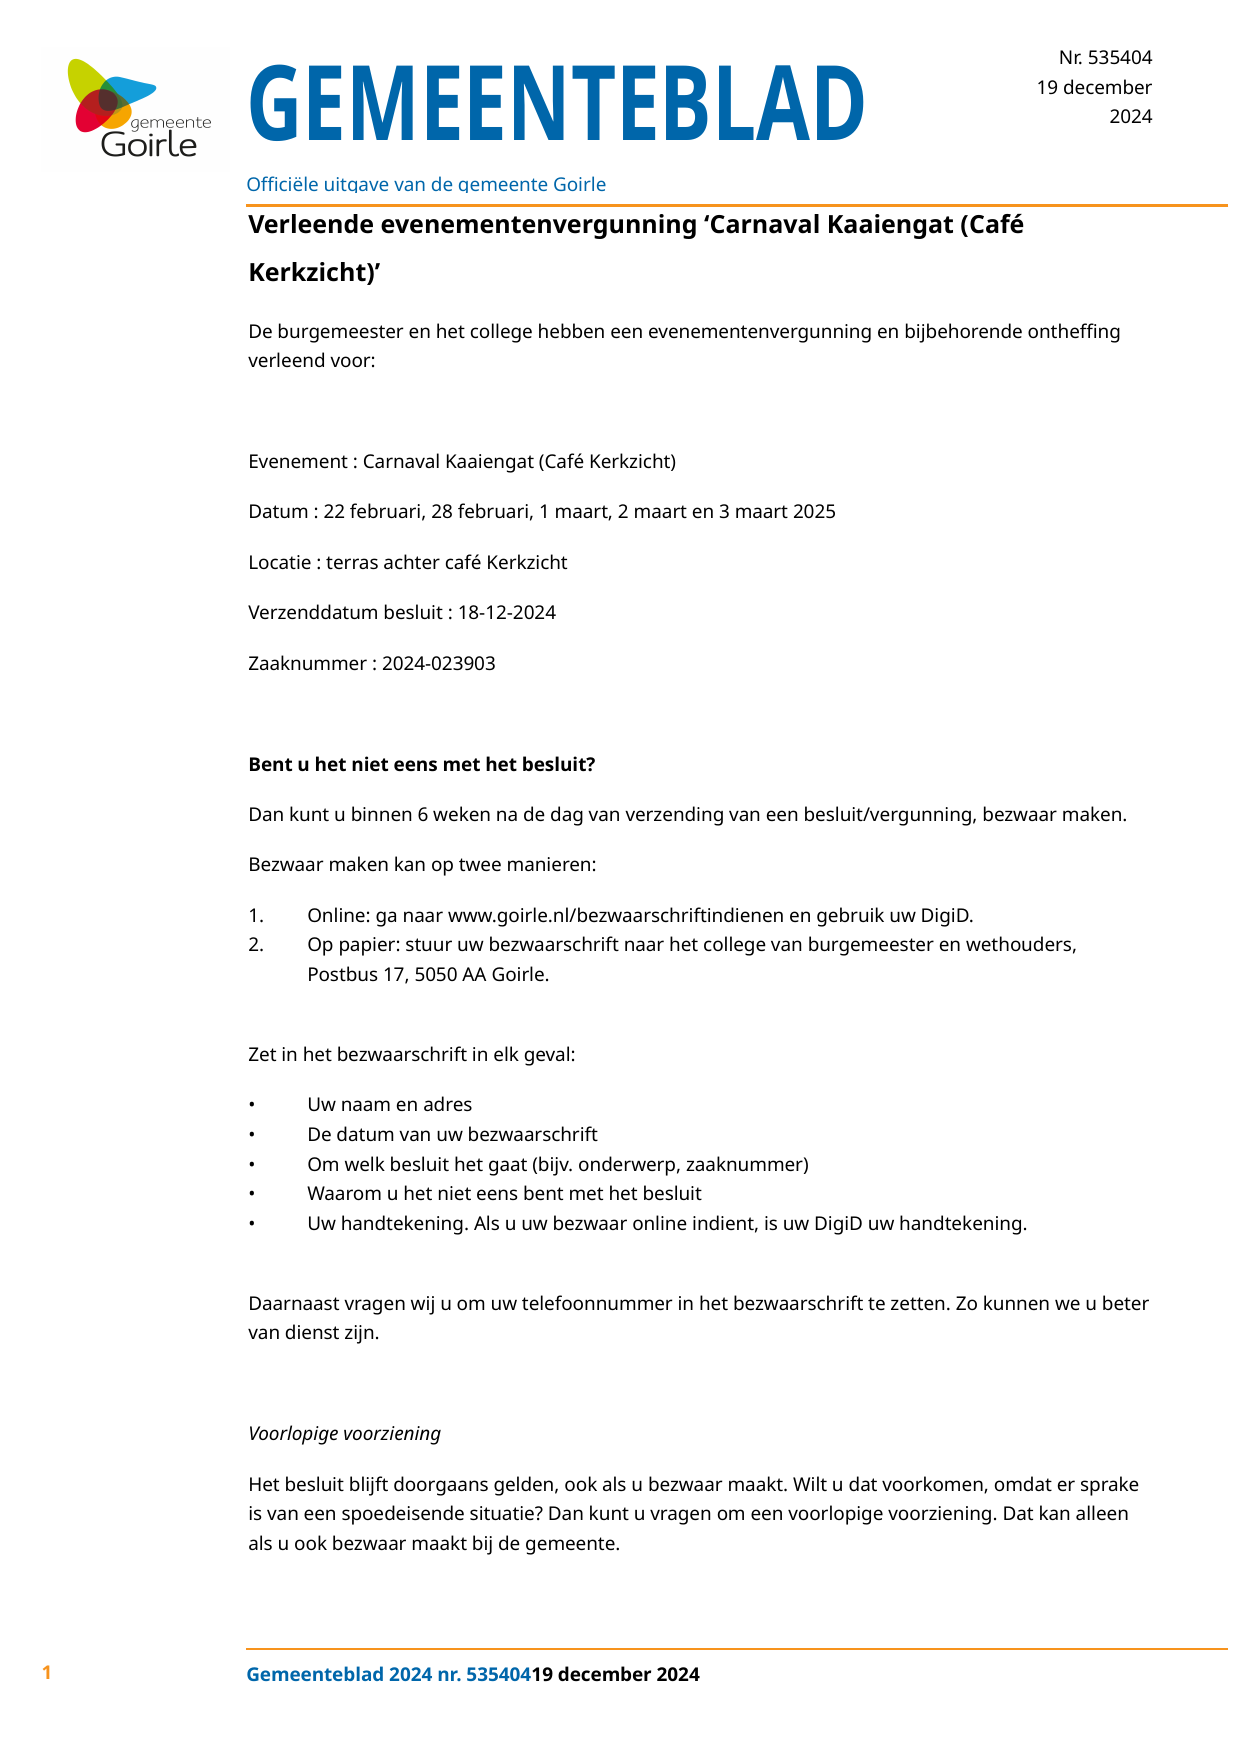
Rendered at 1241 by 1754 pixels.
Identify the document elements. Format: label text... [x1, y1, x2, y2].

text Voorlopige voorziening [248, 1420, 1152, 1446]
text Bezwaar maken kan op twee manieren: [248, 852, 1152, 877]
text Het besluit blijft doorgaans gelden, ook als u bezwaar maakt. Wilt u dat voorkomen, omdat er sprake is van een spoedeisende situatie? Dan kunt u vragen om een voorlopige voorziening. Dat kan alleen als u ook bezwaar maakt bij de gemeente. [248, 1471, 1152, 1556]
text Verzenddatum besluit : 18-12-2024 [248, 599, 1152, 625]
text Datum : 22 februari, 28 februari, 1 maart, 2 maart en 3 maart 2025 [248, 499, 1152, 524]
list Op papier: stuur uw bezwaarschrift naar het college van burgemeester en wethouders, Postbus 17, 5050 AA Goirle. [248, 932, 1152, 987]
list Online: ga naar www.goirle.nl/bezwaarschriftindienen en gebruik uw DigiD. [248, 902, 1152, 928]
text De burgemeester en het college hebben een evenementenvergunning en bijbehorende ontheffing verleend voor: [248, 318, 1152, 373]
list De datum van uw bezwaarschrift [248, 1121, 1152, 1147]
text Bent u het niet eens met het besluit? [248, 751, 1152, 777]
text Daarnaast vragen wij u om uw telefoonnummer in het bezwaarschrift te zetten. Zo kunnen we u beter van dienst zijn. [248, 1290, 1152, 1345]
text Evenement : Carnaval Kaaiengat (Café Kerkzicht) [248, 448, 1152, 474]
list Uw handtekening. Als u uw bezwaar online indient, is uw DigiD uw handtekening. [248, 1210, 1152, 1236]
list Om welk besluit het gaat (bijv. onderwerp, zaaknummer) [248, 1151, 1152, 1177]
picture [41, 47, 231, 172]
text Dan kunt u binnen 6 weken na de dag van verzending van een besluit/vergunning, bezwaar maken. [248, 801, 1152, 827]
text Locatie : terras achter café Kerkzicht [248, 549, 1152, 575]
text Verleende evenementenvergunning ‘Carnaval Kaaiengat (Café Kerkzicht)’ [248, 207, 1152, 288]
text Zet in het bezwaarschrift in elk geval: [248, 1041, 1152, 1067]
list Uw naam en adres [248, 1092, 1152, 1117]
text Zaaknummer : 2024-023903 [248, 650, 1152, 676]
list Waarom u het niet eens bent met het besluit [248, 1180, 1152, 1206]
